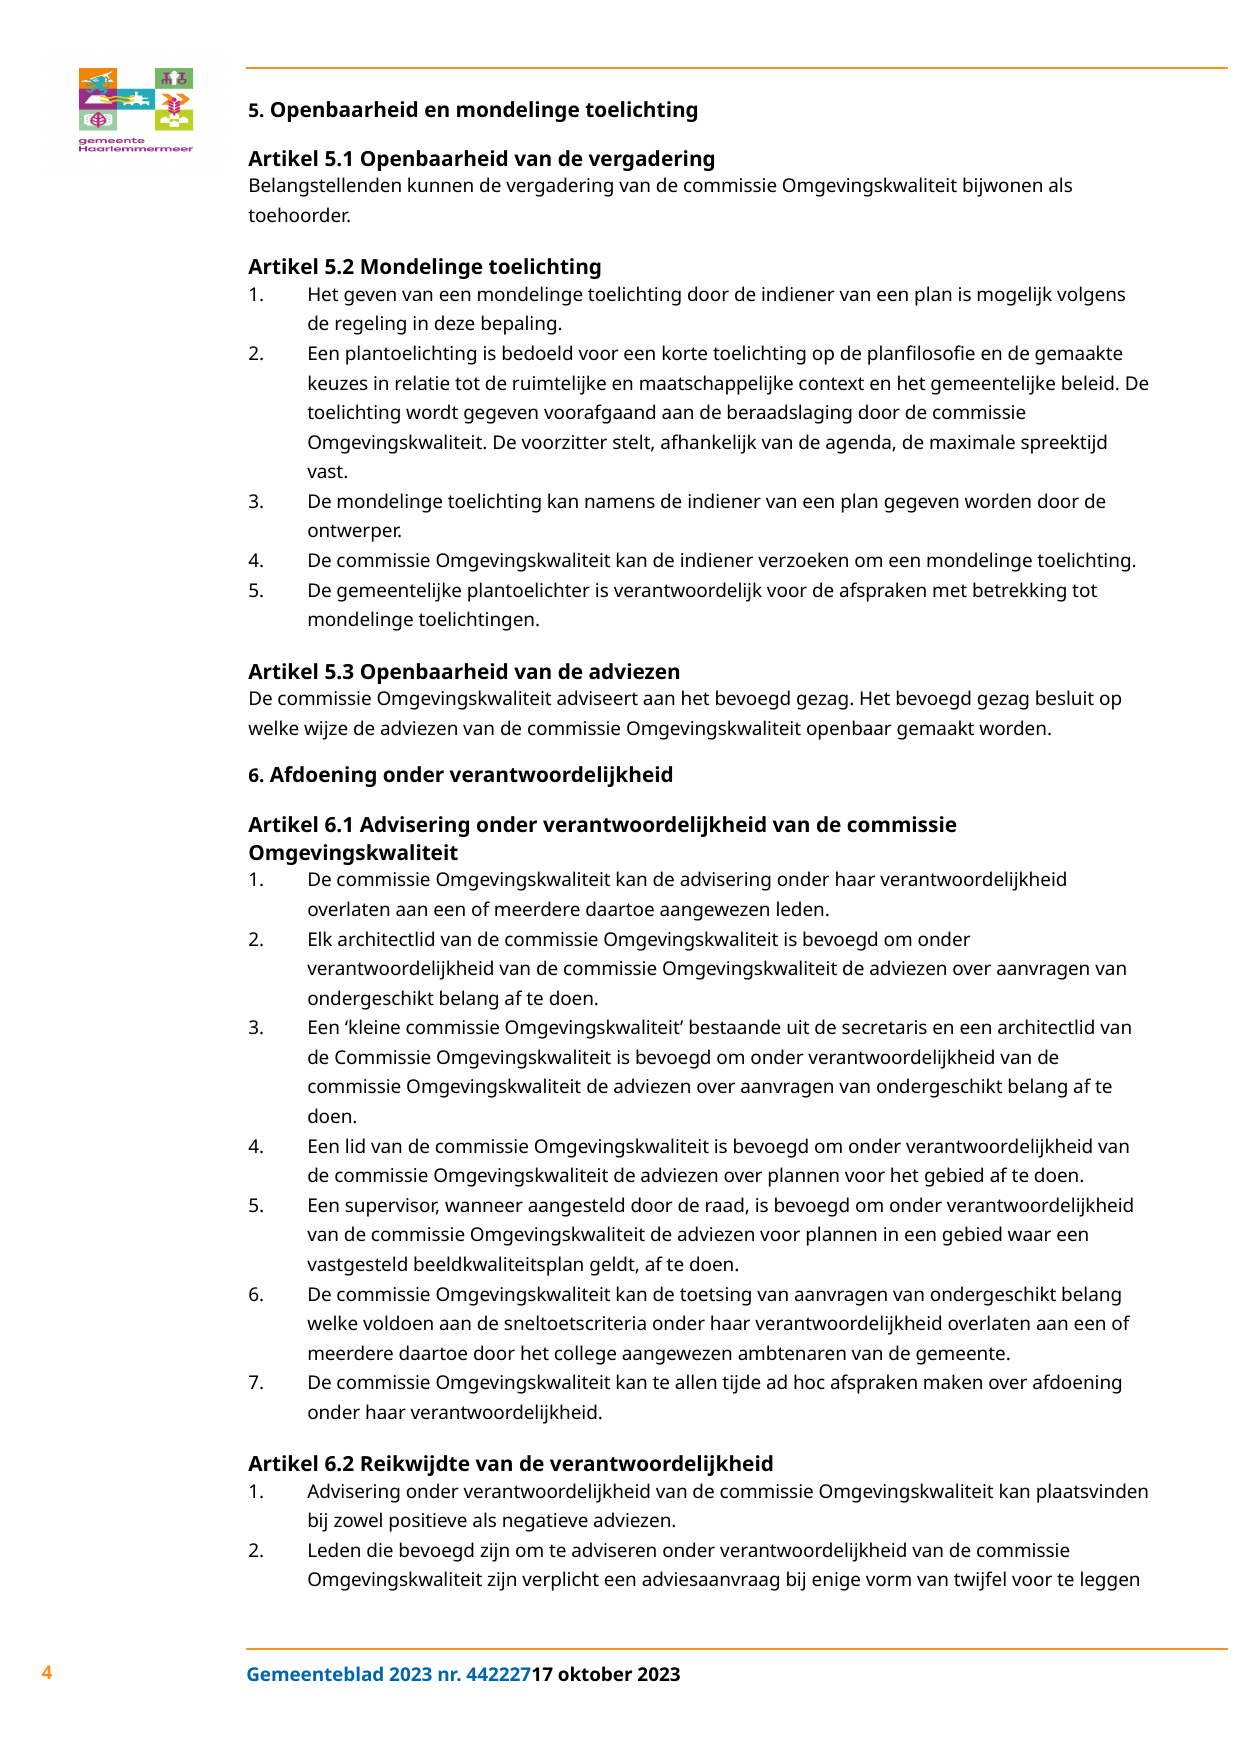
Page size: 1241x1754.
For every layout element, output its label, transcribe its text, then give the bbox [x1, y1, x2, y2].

list Leden die bevoegd zijn om te adviseren onder verantwoordelijkheid van de commissie Omgevingskwaliteit zijn verplicht een adviesaanvraag bij enige vorm van twijfel voor te leggen [248, 1537, 1152, 1592]
list Een plantoelichting is bedoeld voor een korte toelichting op de planfilosofie en de gemaakte keuzes in relatie tot de ruimtelijke en maatschappelijke context en het gemeentelijke beleid. De toelichting wordt gegeven voorafgaand aan de beraadslaging door de commissie Omgevingskwaliteit. De voorzitter stelt, afhankelijk van de agenda, de maximale spreektijd vast. [248, 340, 1152, 484]
list Een supervisor, wanneer aangesteld door de raad, is bevoegd om onder verantwoordelijkheid van de commissie Omgevingskwaliteit de adviezen voor plannen in een gebied waar een vastgesteld beeldkwaliteitsplan geldt, af te doen. [248, 1192, 1152, 1277]
list Elk architectlid van de commissie Omgevingskwaliteit is bevoegd om onder verantwoordelijkheid van de commissie Omgevingskwaliteit de adviezen over aanvragen van ondergeschikt belang af te doen. [248, 926, 1152, 1011]
text Artikel 5.3 Openbaarheid van de adviezen [248, 657, 1152, 685]
list De commissie Omgevingskwaliteit kan te allen tijde ad hoc afspraken maken over afdoening onder haar verantwoordelijkheid. [248, 1369, 1152, 1425]
list De commissie Omgevingskwaliteit kan de indiener verzoeken om een mondelinge toelichting. [248, 547, 1152, 573]
text De commissie Omgevingskwaliteit adviseert aan het bevoegd gezag. Het bevoegd gezag besluit op welke wijze de adviezen van de commissie Omgevingskwaliteit openbaar gemaakt worden. [248, 685, 1152, 741]
text Artikel 5.1 Openbaarheid van de vergadering [248, 144, 1152, 172]
text 6. Afdoening onder verantwoordelijkheid [248, 760, 1152, 789]
text Belangstellenden kunnen de vergadering van de commissie Omgevingskwaliteit bijwonen als toehoorder. [248, 172, 1152, 228]
list De commissie Omgevingskwaliteit kan de toetsing van aanvragen van ondergeschikt belang welke voldoen aan de sneltoetscriteria onder haar verantwoordelijkheid overlaten aan een of meerdere daartoe door het college aangewezen ambtenaren van de gemeente. [248, 1281, 1152, 1366]
text Artikel 6.1 Advisering onder verantwoordelijkheid van de commissie Omgevingskwaliteit [248, 810, 1152, 867]
list De commissie Omgevingskwaliteit kan de advisering onder haar verantwoordelijkheid overlaten aan een of meerdere daartoe aangewezen leden. [248, 867, 1152, 922]
text Artikel 5.2 Mondelinge toelichting [248, 252, 1152, 281]
picture [41, 47, 231, 172]
list De mondelinge toelichting kan namens de indiener van een plan gegeven worden door de ontwerper. [248, 488, 1152, 543]
list Een ‘kleine commissie Omgevingskwaliteit’ bestaande uit de secretaris en een architectlid van de Commissie Omgevingskwaliteit is bevoegd om onder verantwoordelijkheid van de commissie Omgevingskwaliteit de adviezen over aanvragen van ondergeschikt belang af te doen. [248, 1014, 1152, 1129]
list De gemeentelijke plantoelichter is verantwoordelijk voor de afspraken met betrekking tot mondelinge toelichtingen. [248, 577, 1152, 632]
list Het geven van een mondelinge toelichting door de indiener van een plan is mogelijk volgens de regeling in deze bepaling. [248, 281, 1152, 336]
list Advisering onder verantwoordelijkheid van de commissie Omgevingskwaliteit kan plaatsvinden bij zowel positieve als negatieve adviezen. [248, 1478, 1152, 1533]
text Artikel 6.2 Reikwijdte van de verantwoordelijkheid [248, 1449, 1152, 1478]
text 5. Openbaarheid en mondelinge toelichting [248, 95, 1152, 123]
list Een lid van de commissie Omgevingskwaliteit is bevoegd om onder verantwoordelijkheid van de commissie Omgevingskwaliteit de adviezen over plannen voor het gebied af te doen. [248, 1133, 1152, 1188]
